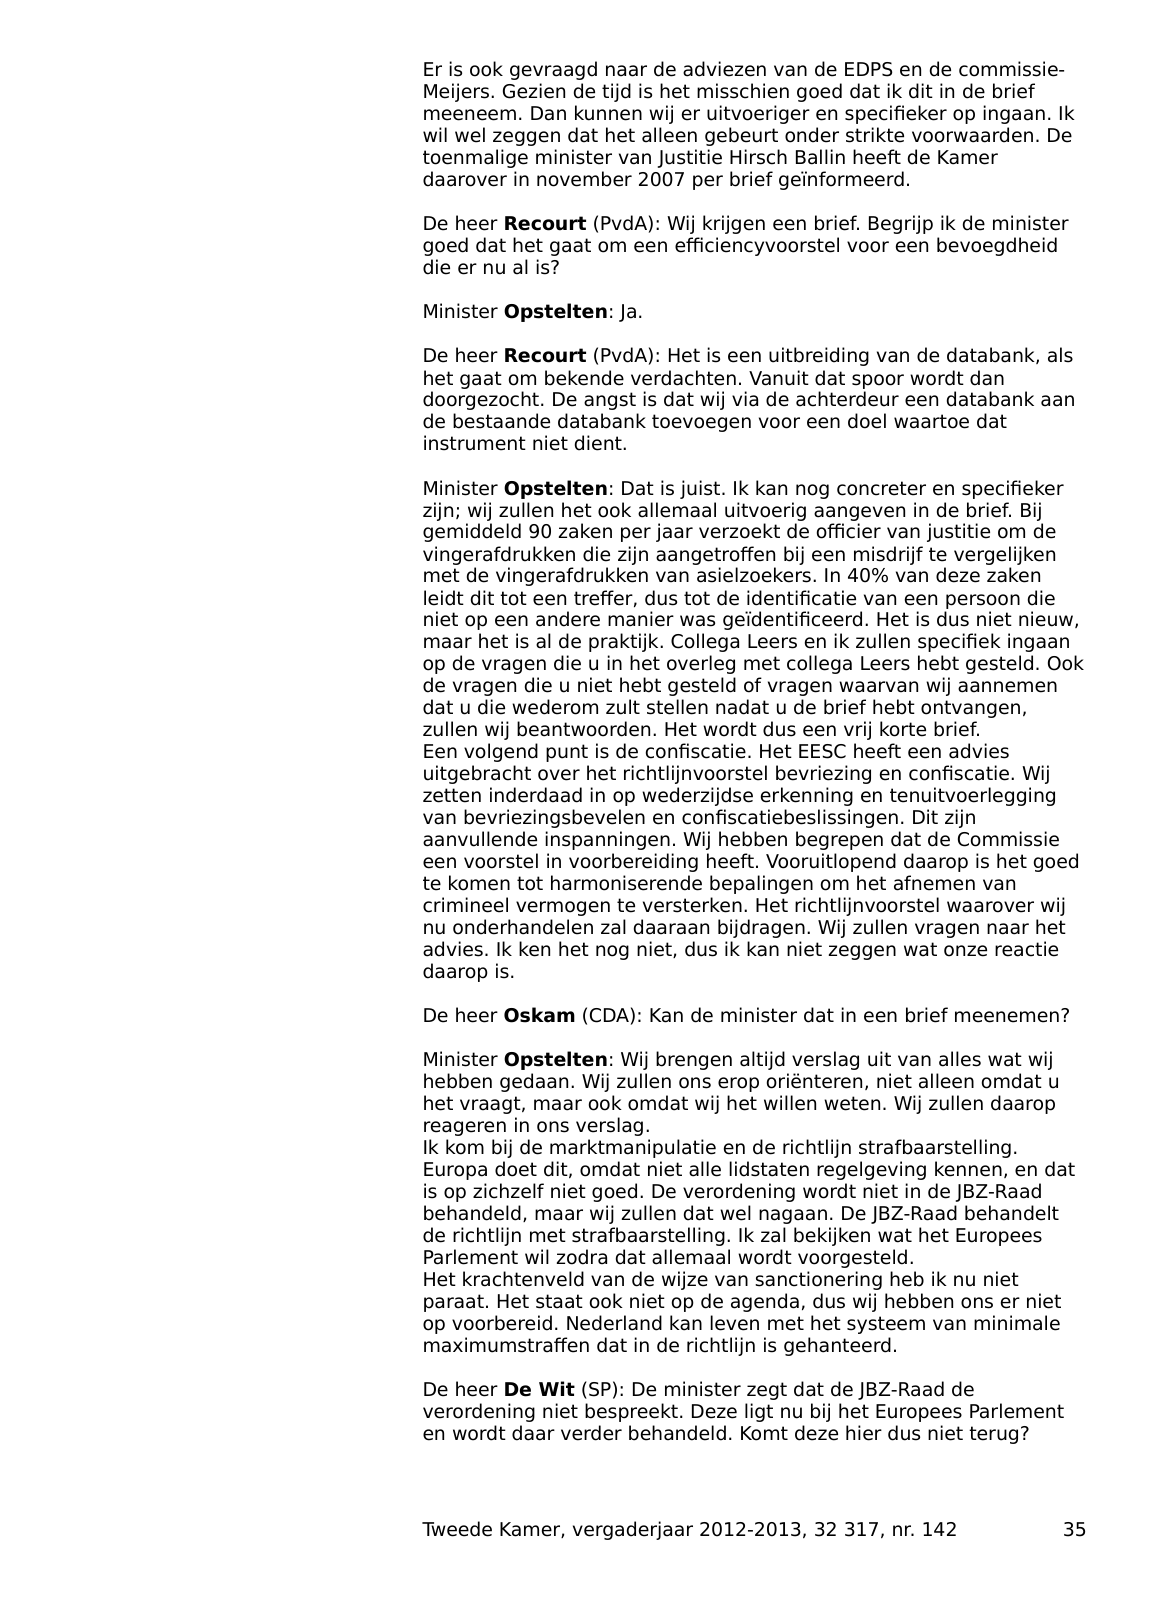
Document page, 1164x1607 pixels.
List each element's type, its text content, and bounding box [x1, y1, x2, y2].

text Minister Opstelten: Wij brengen altijd verslag uit van alles wat wij hebben gedaan. Wij zullen ons erop oriënteren, niet alleen omdat u het vraagt, maar ook omdat wij het willen weten. Wij zullen daarop reageren in ons verslag. [422, 1049, 1087, 1137]
text Minister Opstelten: Ja. [422, 301, 1087, 323]
text Het krachtenveld van de wijze van sanctionering heb ik nu niet paraat. Het staat ook niet op de agenda, dus wij hebben ons er niet op voorbereid. Nederland kan leven met het systeem van minimale maximumstraffen dat in de richtlijn is gehanteerd. [422, 1269, 1087, 1357]
text De heer Recourt (PvdA): Het is een uitbreiding van de databank, als het gaat om bekende verdachten. Vanuit dat spoor wordt dan doorgezocht. De angst is dat wij via de achterdeur een databank aan de bestaande databank toevoegen voor een doel waartoe dat instrument niet dient. [422, 345, 1087, 455]
text Minister Opstelten: Dat is juist. Ik kan nog concreter en specifieker zijn; wij zullen het ook allemaal uitvoerig aangeven in de brief. Bij gemiddeld 90 zaken per jaar verzoekt de officier van justitie om de vingerafdrukken die zijn aangetroffen bij een misdrijf te vergelijken met de vingerafdrukken van asielzoekers. In 40% van deze zaken leidt dit tot een treffer, dus tot de identificatie van een persoon die niet op een andere manier was geïdentificeerd. Het is dus niet nieuw, maar het is al de praktijk. Collega Leers en ik zullen specifiek ingaan op de vragen die u in het overleg met collega Leers hebt gesteld. Ook de vragen die u niet hebt gesteld of vragen waarvan wij aannemen dat u die wederom zult stellen nadat u de brief hebt ontvangen, zullen wij beantwoorden. Het wordt dus een vrij korte brief. [422, 477, 1087, 741]
text Ik kom bij de marktmanipulatie en de richtlijn strafbaarstelling. Europa doet dit, omdat niet alle lidstaten regelgeving kennen, en dat is op zichzelf niet goed. De verordening wordt niet in de JBZ-Raad behandeld, maar wij zullen dat wel nagaan. De JBZ-Raad behandelt de richtlijn met strafbaarstelling. Ik zal bekijken wat het Europees Parlement wil zodra dat allemaal wordt voorgesteld. [422, 1137, 1087, 1269]
text De heer De Wit (SP): De minister zegt dat de JBZ-Raad de verordening niet bespreekt. Deze ligt nu bij het Europees Parlement en wordt daar verder behandeld. Komt deze hier dus niet terug? [422, 1379, 1087, 1445]
text Er is ook gevraagd naar de adviezen van de EDPS en de commissie-Meijers. Gezien de tijd is het misschien goed dat ik dit in de brief meeneem. Dan kunnen wij er uitvoeriger en specifieker op ingaan. Ik wil wel zeggen dat het alleen gebeurt onder strikte voorwaarden. De toenmalige minister van Justitie Hirsch Ballin heeft de Kamer daarover in november 2007 per brief geïnformeerd. [422, 59, 1087, 191]
text De heer Oskam (CDA): Kan de minister dat in een brief meenemen? [422, 1005, 1087, 1027]
text De heer Recourt (PvdA): Wij krijgen een brief. Begrijp ik de minister goed dat het gaat om een efficiencyvoorstel voor een bevoegdheid die er nu al is? [422, 213, 1087, 279]
text Een volgend punt is de confiscatie. Het EESC heeft een advies uitgebracht over het richtlijnvoorstel bevriezing en confiscatie. Wij zetten inderdaad in op wederzijdse erkenning en tenuitvoerlegging van bevriezingsbevelen en confiscatiebeslissingen. Dit zijn aanvullende inspanningen. Wij hebben begrepen dat de Commissie een voorstel in voorbereiding heeft. Vooruitlopend daarop is het goed te komen tot harmoniserende bepalingen om het afnemen van crimineel vermogen te versterken. Het richtlijnvoorstel waarover wij nu onderhandelen zal daaraan bijdragen. Wij zullen vragen naar het advies. Ik ken het nog niet, dus ik kan niet zeggen wat onze reactie daarop is. [422, 741, 1087, 983]
